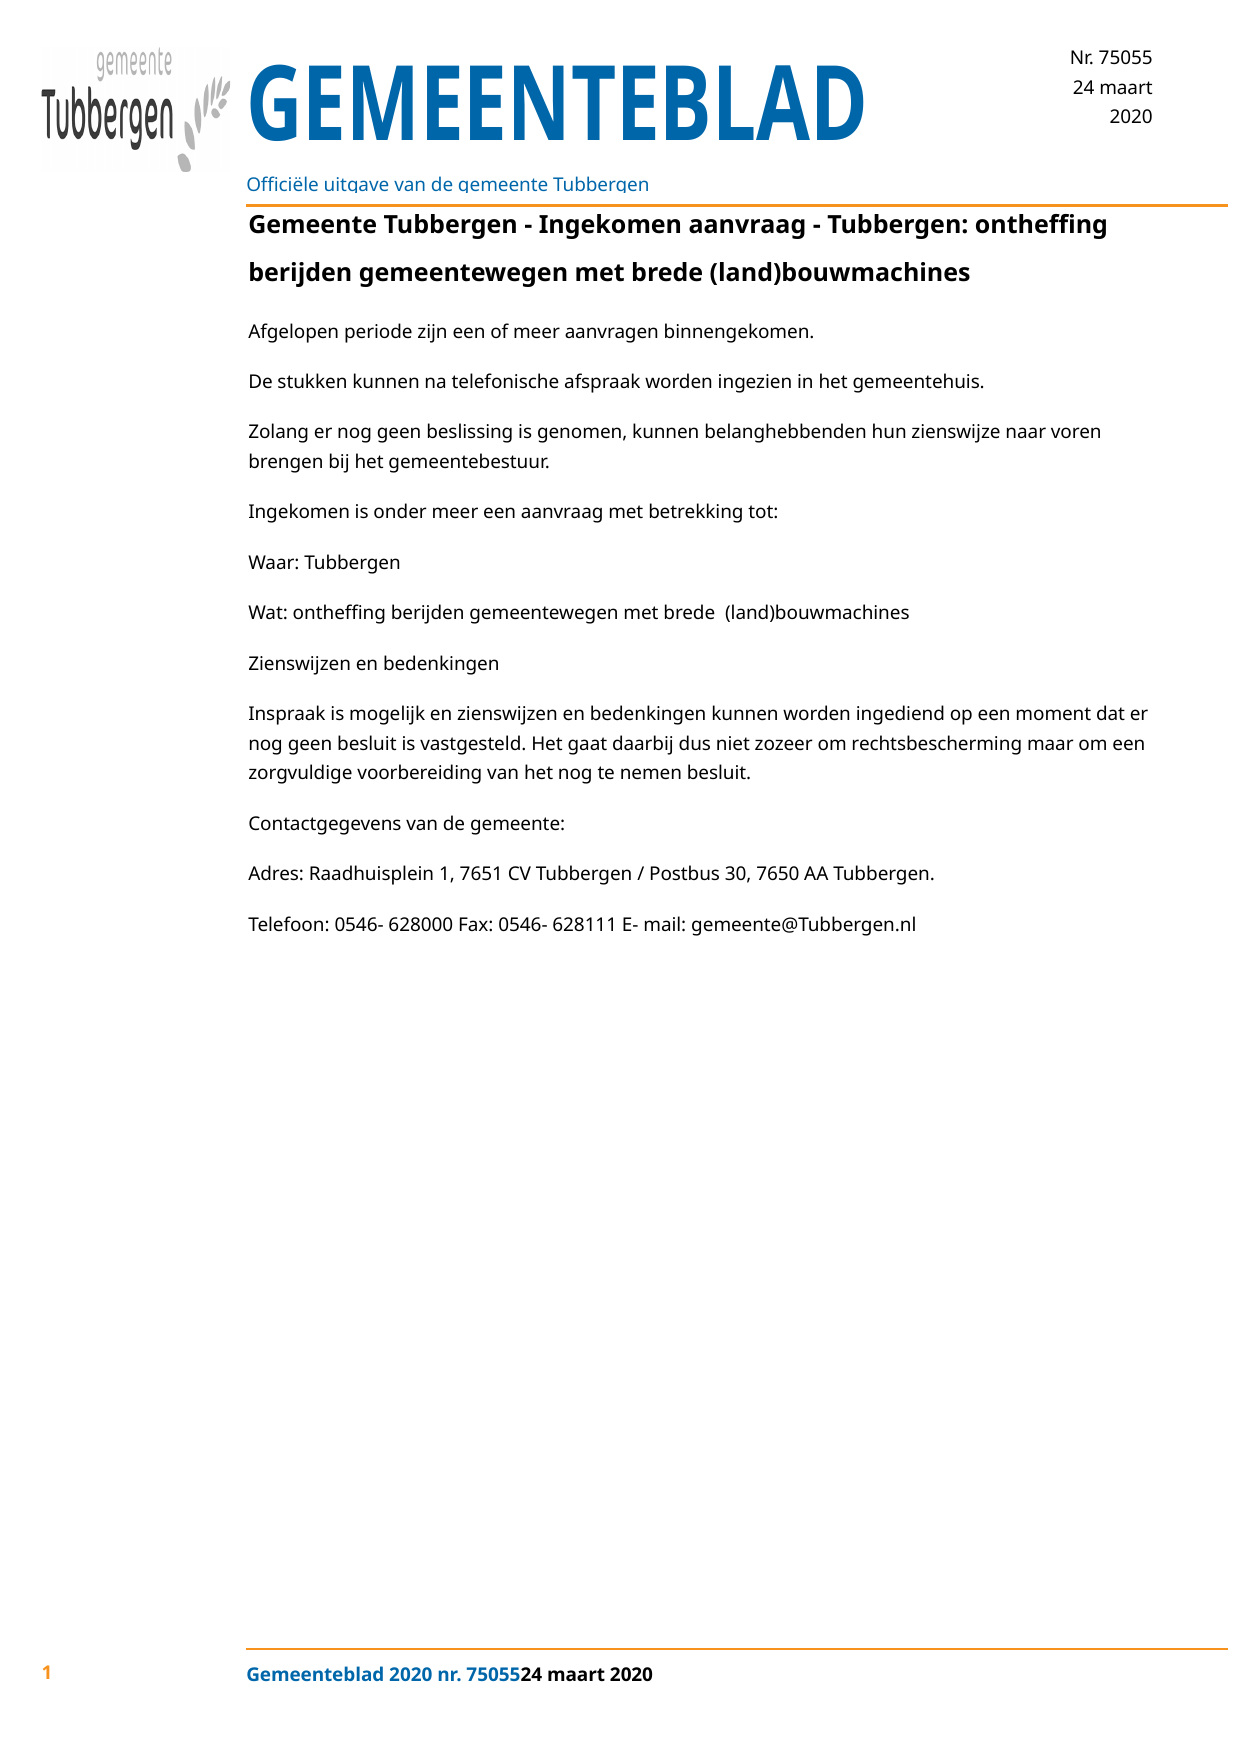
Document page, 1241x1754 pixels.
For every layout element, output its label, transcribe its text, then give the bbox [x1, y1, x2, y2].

picture [41, 47, 231, 172]
text Inspraak is mogelijk en zienswijzen en bedenkingen kunnen worden ingediend op een moment dat er nog geen besluit is vastgesteld. Het gaat daarbij dus niet zozeer om rechtsbescherming maar om een zorgvuldige voorbereiding van het nog te nemen besluit. [248, 700, 1152, 785]
text Waar: Tubbergen [248, 549, 1152, 575]
text Contactgegevens van de gemeente: [248, 810, 1152, 836]
text Telefoon: 0546- 628000 Fax: 0546- 628111 E- mail: gemeente@Tubbergen.nl [248, 911, 1152, 937]
text Adres: Raadhuisplein 1, 7651 CV Tubbergen / Postbus 30, 7650 AA Tubbergen. [248, 860, 1152, 886]
text Zolang er nog geen beslissing is genomen, kunnen belanghebbenden hun zienswijze naar voren brengen bij het gemeentebestuur. [248, 419, 1152, 474]
text Ingekomen is onder meer een aanvraag met betrekking tot: [248, 499, 1152, 524]
text Afgelopen periode zijn een of meer aanvragen binnengekomen. [248, 318, 1152, 344]
text Wat: ontheffing berijden gemeentewegen met brede (land)bouwmachines [248, 599, 1152, 625]
text De stukken kunnen na telefonische afspraak worden ingezien in het gemeentehuis. [248, 368, 1152, 394]
text Gemeente Tubbergen - Ingekomen aanvraag - Tubbergen: ontheffing berijden gemeentewegen met brede (land)bouwmachines [248, 207, 1152, 288]
text Zienswijzen en bedenkingen [248, 650, 1152, 676]
